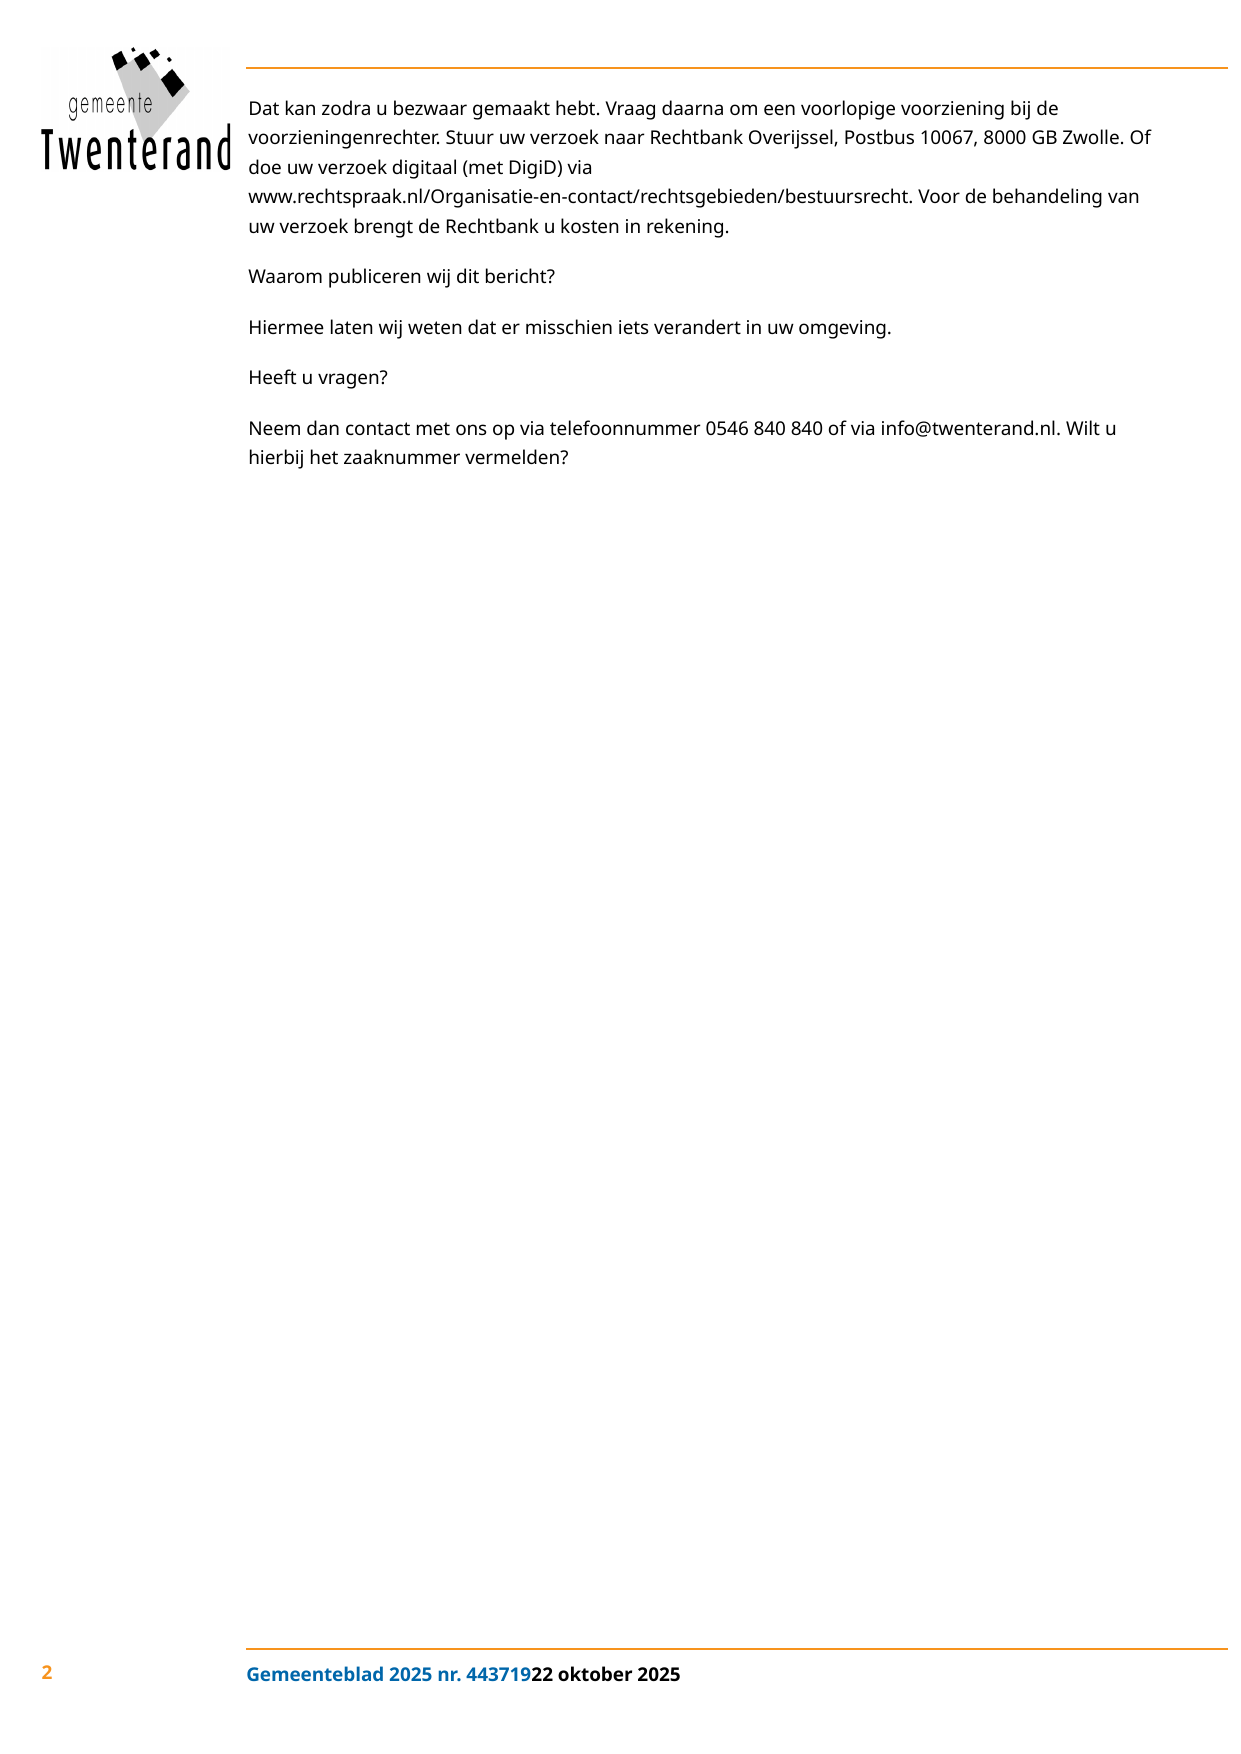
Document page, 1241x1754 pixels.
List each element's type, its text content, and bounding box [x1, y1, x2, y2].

text Dat kan zodra u bezwaar gemaakt hebt. Vraag daarna om een voorlopige voorziening bij de voorzieningenrechter. Stuur uw verzoek naar Rechtbank Overijssel, Postbus 10067, 8000 GB Zwolle. Of doe uw verzoek digitaal (met DigiD) via www.rechtspraak.nl/Organisatie-en-contact/rechtsgebieden/bestuursrecht. Voor de behandeling van uw verzoek brengt de Rechtbank u kosten in rekening. [248, 95, 1152, 239]
text Hiermee laten wij weten dat er misschien iets verandert in uw omgeving. [248, 314, 1152, 340]
text Waarom publiceren wij dit bericht? [248, 263, 1152, 289]
text Neem dan contact met ons op via telefoonnummer 0546 840 840 of via info@twenterand.nl. Wilt u hierbij het zaaknummer vermelden? [248, 415, 1152, 470]
text Heeft u vragen? [248, 364, 1152, 390]
picture [41, 47, 231, 172]
